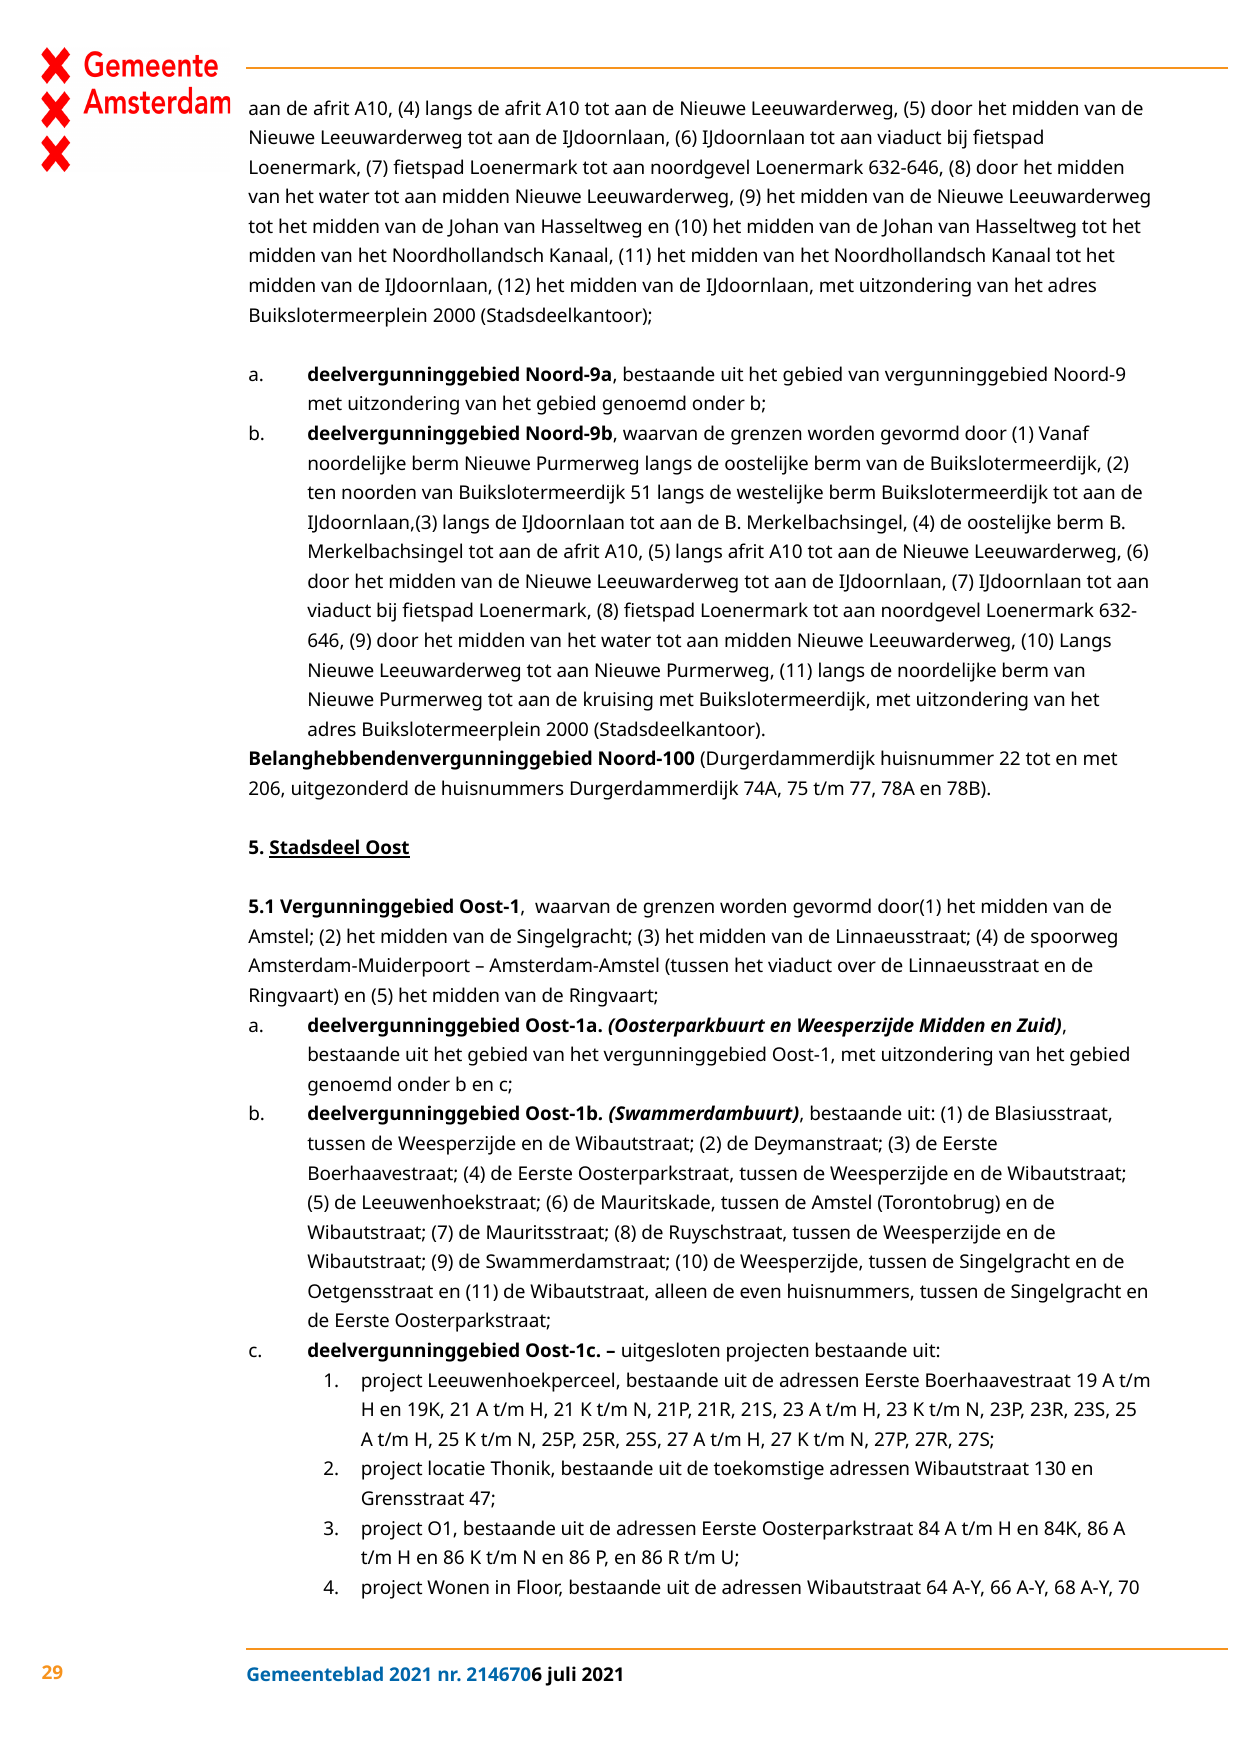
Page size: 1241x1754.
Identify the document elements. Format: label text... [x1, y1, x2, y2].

list project Leeuwenhoekperceel, bestaande uit de adressen Eerste Boerhaavestraat 19 A t/m H en 19K, 21 A t/m H, 21 K t/m N, 21P, 21R, 21S, 23 A t/m H, 23 K t/m N, 23P, 23R, 23S, 25 A t/m H, 25 K t/m N, 25P, 25R, 25S, 27 A t/m H, 27 K t/m N, 27P, 27R, 27S; [323, 1367, 1152, 1452]
list deelvergunninggebied Noord-9b, waarvan de grenzen worden gevormd door (1) Vanaf noordelijke berm Nieuwe Purmerweg langs de oostelijke berm van de Buikslotermeerdijk, (2) ten noorden van Buikslotermeerdijk 51 langs de westelijke berm Buikslotermeerdijk tot aan de IJdoornlaan,(3) langs de IJdoornlaan tot aan de B. Merkelbachsingel, (4) de oostelijke berm B. Merkelbachsingel tot aan de afrit A10, (5) langs afrit A10 tot aan de Nieuwe Leeuwarderweg, (6) door het midden van de Nieuwe Leeuwarderweg tot aan de IJdoornlaan, (7) IJdoornlaan tot aan viaduct bij fietspad Loenermark, (8) fietspad Loenermark tot aan noordgevel Loenermark 632-646, (9) door het midden van het water tot aan midden Nieuwe Leeuwarderweg, (10) Langs Nieuwe Leeuwarderweg tot aan Nieuwe Purmerweg, (11) langs de noordelijke berm van Nieuwe Purmerweg tot aan de kruising met Buikslotermeerdijk, met uitzondering van het adres Buikslotermeerplein 2000 (Stadsdeelkantoor). [248, 420, 1152, 742]
text 5. Stadsdeel Oost [248, 834, 1152, 860]
list deelvergunninggebied Noord-9a, bestaande uit het gebied van vergunninggebied Noord-9 met uitzondering van het gebied genoemd onder b; [248, 361, 1152, 416]
list deelvergunninggebied Oost-1b. (Swammerdambuurt), bestaande uit: (1) de Blasiusstraat, tussen de Weesperzijde en de Wibautstraat; (2) de Deymanstraat; (3) de Eerste Boerhaavestraat; (4) de Eerste Oosterparkstraat, tussen de Weesperzijde en de Wibautstraat; (5) de Leeuwenhoekstraat; (6) de Mauritskade, tussen de Amstel (Torontobrug) en de Wibautstraat; (7) de Mauritsstraat; (8) de Ruyschstraat, tussen de Weesperzijde en de Wibautstraat; (9) de Swammerdamstraat; (10) de Weesperzijde, tussen de Singelgracht en de Oetgensstraat en (11) de Wibautstraat, alleen de even huisnummers, tussen de Singelgracht en de Eerste Oosterparkstraat; [248, 1101, 1152, 1333]
text aan de afrit A10, (4) langs de afrit A10 tot aan de Nieuwe Leeuwarderweg, (5) door het midden van de Nieuwe Leeuwarderweg tot aan de IJdoornlaan, (6) IJdoornlaan tot aan viaduct bij fietspad Loenermark, (7) fietspad Loenermark tot aan noordgevel Loenermark 632-646, (8) door het midden van het water tot aan midden Nieuwe Leeuwarderweg, (9) het midden van de Nieuwe Leeuwarderweg tot het midden van de Johan van Hasseltweg en (10) het midden van de Johan van Hasseltweg tot het midden van het Noordhollandsch Kanaal, (11) het midden van het Noordhollandsch Kanaal tot het midden van de IJdoornlaan, (12) het midden van de IJdoornlaan, met uitzondering van het adres Buikslotermeerplein 2000 (Stadsdeelkantoor); [248, 95, 1152, 328]
list project Wonen in Floor, bestaande uit de adressen Wibautstraat 64 A-Y, 66 A-Y, 68 A-Y, 70 [323, 1574, 1152, 1600]
text 5.1 Vergunninggebied Oost-1, waarvan de grenzen worden gevormd door(1) het midden van de Amstel; (2) het midden van de Singelgracht; (3) het midden van de Linnaeusstraat; (4) de spoorweg Amsterdam-Muiderpoort – Amsterdam-Amstel (tussen het viaduct over de Linnaeusstraat en de Ringvaart) en (5) het midden van de Ringvaart; [248, 893, 1152, 1008]
list deelvergunninggebied Oost-1c. – uitgesloten projecten bestaande uit: [248, 1337, 1152, 1363]
list deelvergunninggebied Oost-1a. (Oosterparkbuurt en Weesperzijde Midden en Zuid), bestaande uit het gebied van het vergunninggebied Oost-1, met uitzondering van het gebied genoemd onder b en c; [248, 1012, 1152, 1097]
list project locatie Thonik, bestaande uit de toekomstige adressen Wibautstraat 130 en Grensstraat 47; [323, 1456, 1152, 1511]
text Belanghebbendenvergunninggebied Noord-100 (Durgerdammerdijk huisnummer 22 tot en met 206, uitgezonderd de huisnummers Durgerdammerdijk 74A, 75 t/m 77, 78A en 78B). [248, 746, 1152, 801]
list project O1, bestaande uit de adressen Eerste Oosterparkstraat 84 A t/m H en 84K, 86 A t/m H en 86 K t/m N en 86 P, en 86 R t/m U; [323, 1515, 1152, 1570]
picture [41, 47, 231, 172]
